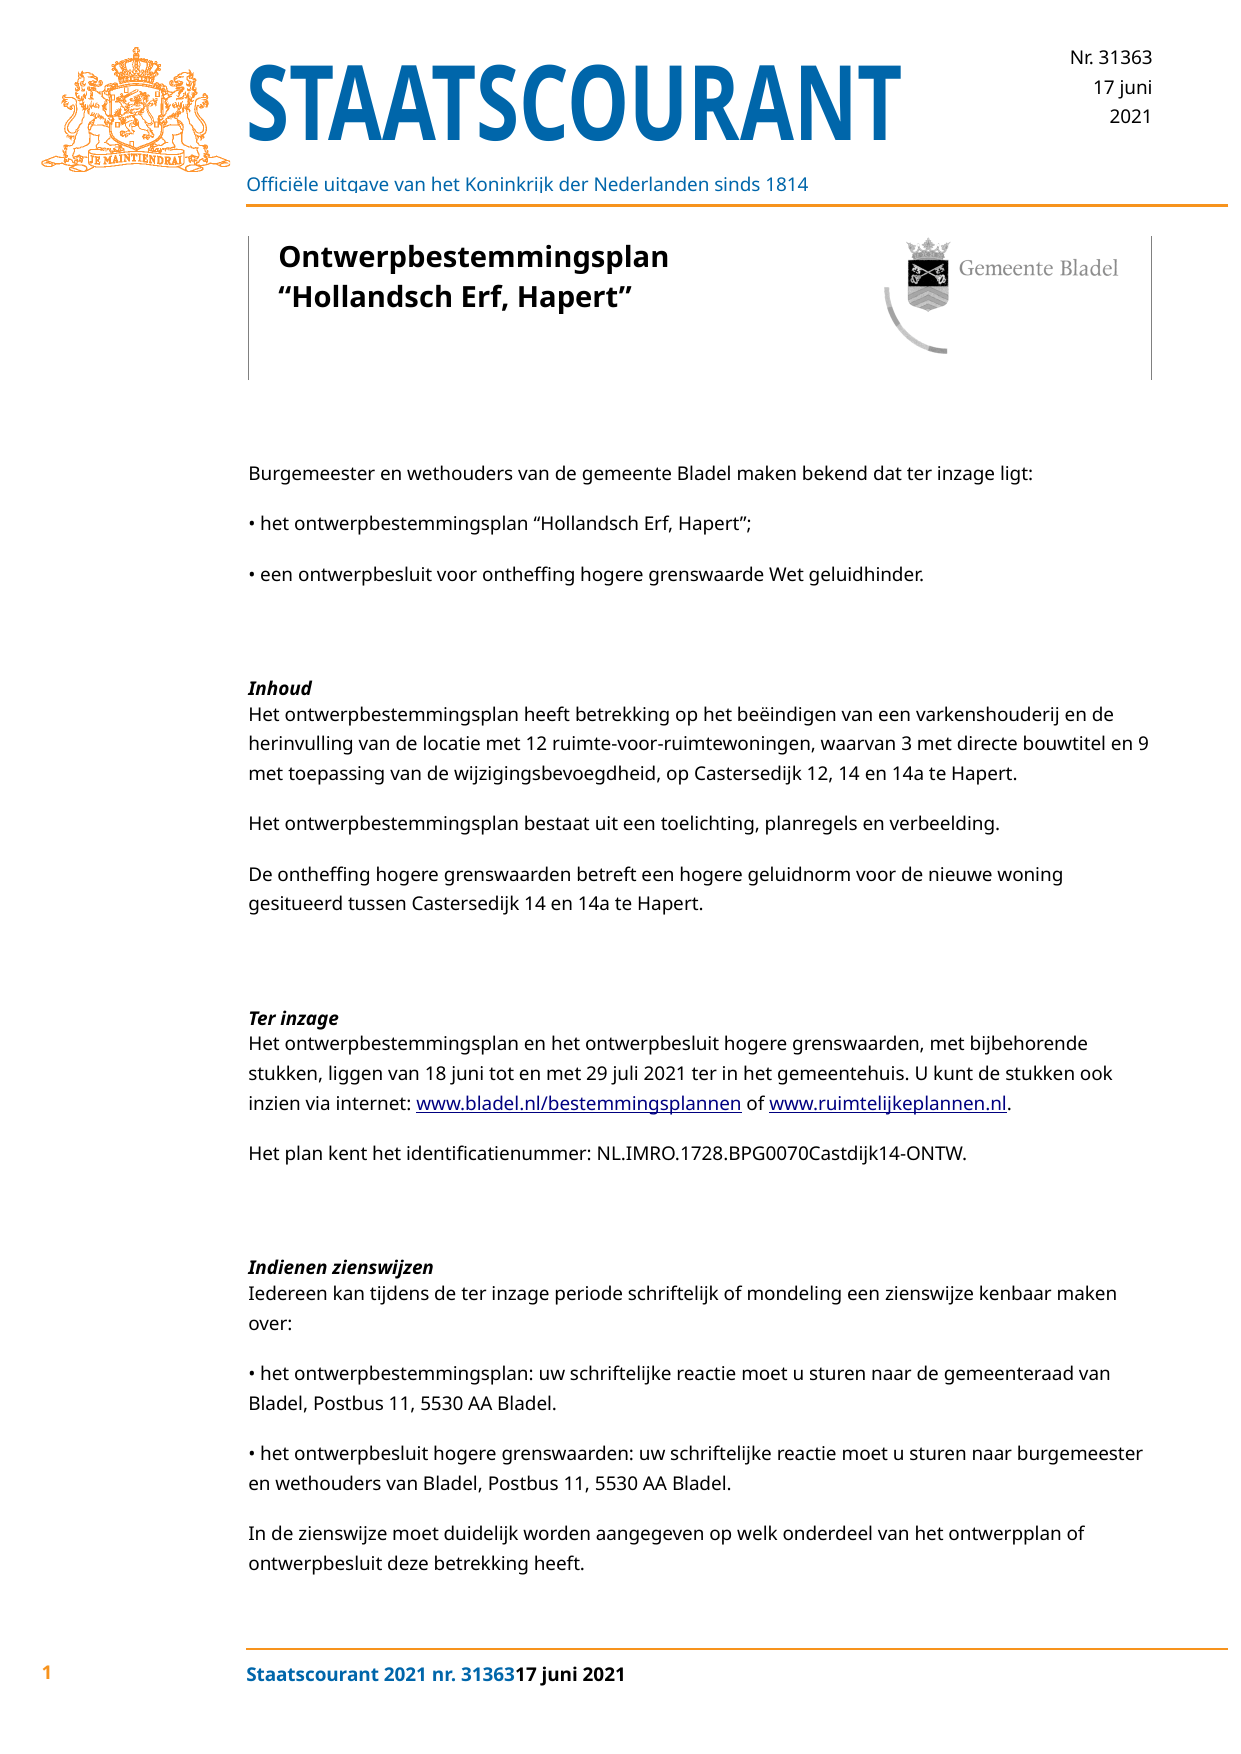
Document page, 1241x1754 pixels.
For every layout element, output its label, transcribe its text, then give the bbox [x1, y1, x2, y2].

text Het ontwerpbestemmingsplan bestaat uit een toelichting, planregels en verbeelding. [248, 811, 1152, 836]
text In de zienswijze moet duidelijk worden aangegeven op welk onderdeel van het ontwerpplan of ontwerpbesluit deze betrekking heeft. [248, 1520, 1152, 1576]
text Inhoud [248, 675, 1152, 701]
text Ter inzage [248, 1005, 1152, 1031]
text • het ontwerpbestemmingsplan: uw schriftelijke reactie moet u sturen naar de gemeenteraad van Bladel, Postbus 11, 5530 AA Bladel. [248, 1360, 1152, 1416]
picture [882, 236, 1119, 355]
text Het plan kent het identificatienummer: NL.IMRO.1728.BPG0070Castdijk14-ONTW. [248, 1140, 1152, 1166]
text Het ontwerpbestemmingsplan en het ontwerpbesluit hogere grenswaarden, met bijbehorende stukken, liggen van 18 juni tot en met 29 juli 2021 ter in het gemeentehuis. U kunt de stukken ook inzien via internet: www.bladel.nl/bestemmingsplannen of www.ruimtelijkeplannen.nl. [248, 1031, 1152, 1116]
text Het ontwerpbestemmingsplan heeft betrekking op het beëindigen van een varkenshouderij en de herinvulling van de locatie met 12 ruimte-voor-ruimtewoningen, waarvan 3 met directe bouwtitel en 9 met toepassing van de wijzigingsbevoegdheid, op Castersedijk 12, 14 en 14a te Hapert. [248, 701, 1152, 786]
table_header [850, 236, 1151, 380]
text Indienen zienswijzen [248, 1254, 1152, 1280]
text De ontheffing hogere grenswaarden betreft een hogere geluidnorm voor de nieuwe woning gesitueerd tussen Castersedijk 14 en 14a te Hapert. [248, 861, 1152, 916]
table_header Ontwerpbestemmingsplan “Hollandsch Erf, Hapert” [249, 236, 850, 380]
text • een ontwerpbesluit voor ontheffing hogere grenswaarde Wet geluidhinder. [248, 561, 1152, 587]
text • het ontwerpbestemmingsplan “Hollandsch Erf, Hapert”; [248, 510, 1152, 536]
text • het ontwerpbesluit hogere grenswaarden: uw schriftelijke reactie moet u sturen naar burgemeester en wethouders van Bladel, Postbus 11, 5530 AA Bladel. [248, 1440, 1152, 1496]
text Iedereen kan tijdens de ter inzage periode schriftelijk of mondeling een zienswijze kenbaar maken over: [248, 1280, 1152, 1336]
text Burgemeester en wethouders van de gemeente Bladel maken bekend dat ter inzage ligt: [248, 460, 1152, 486]
picture [41, 47, 231, 172]
